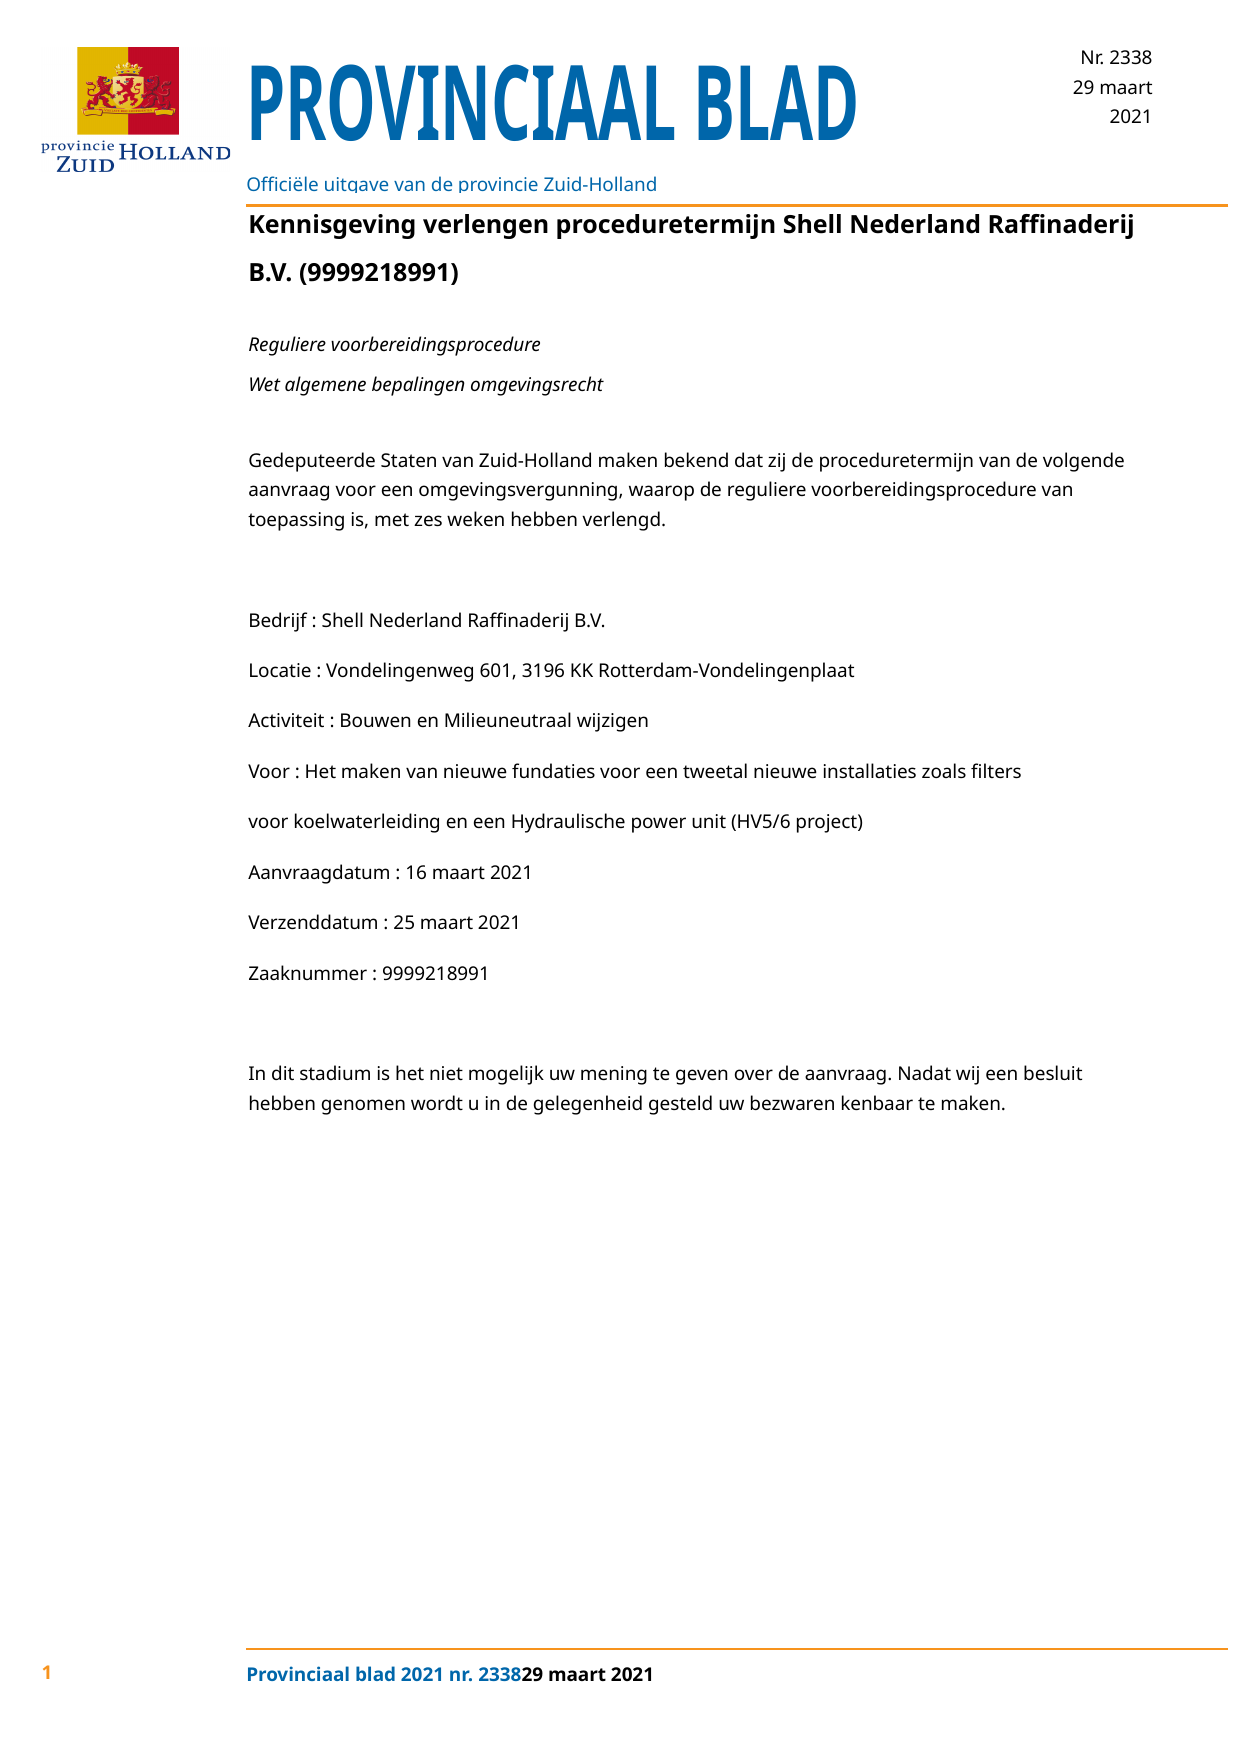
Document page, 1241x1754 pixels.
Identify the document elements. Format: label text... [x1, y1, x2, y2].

text In dit stadium is het niet mogelijk uw mening te geven over de aanvraag. Nadat wij een besluit hebben genomen wordt u in de gelegenheid gesteld uw bezwaren kenbaar te maken. [248, 1061, 1152, 1116]
text Zaaknummer : 9999218991 [248, 960, 1152, 986]
text Gedeputeerde Staten van Zuid-Holland maken bekend dat zij de proceduretermijn van de volgende aanvraag voor een omgevingsvergunning, waarop de reguliere voorbereidingsprocedure van toepassing is, met zes weken hebben verlengd. [248, 447, 1152, 532]
text Activiteit : Bouwen en Milieuneutraal wijzigen [248, 708, 1152, 733]
text Bedrijf : Shell Nederland Raffinaderij B.V. [248, 607, 1152, 633]
text Locatie : Vondelingenweg 601, 3196 KK Rotterdam-Vondelingenplaat [248, 657, 1152, 683]
text Voor : Het maken van nieuwe fundaties voor een tweetal nieuwe installaties zoals filters [248, 758, 1152, 784]
text Aanvraagdatum : 16 maart 2021 [248, 859, 1152, 885]
text Kennisgeving verlengen proceduretermijn Shell Nederland Raffinaderij B.V. (9999218991) [248, 207, 1152, 288]
text Verzenddatum : 25 maart 2021 [248, 909, 1152, 935]
picture [41, 47, 231, 172]
text Wet algemene bepalingen omgevingsrecht [248, 371, 1152, 396]
text voor koelwaterleiding en een Hydraulische power unit (HV5/6 project) [248, 808, 1152, 834]
text Reguliere voorbereidingsprocedure [248, 331, 1152, 357]
